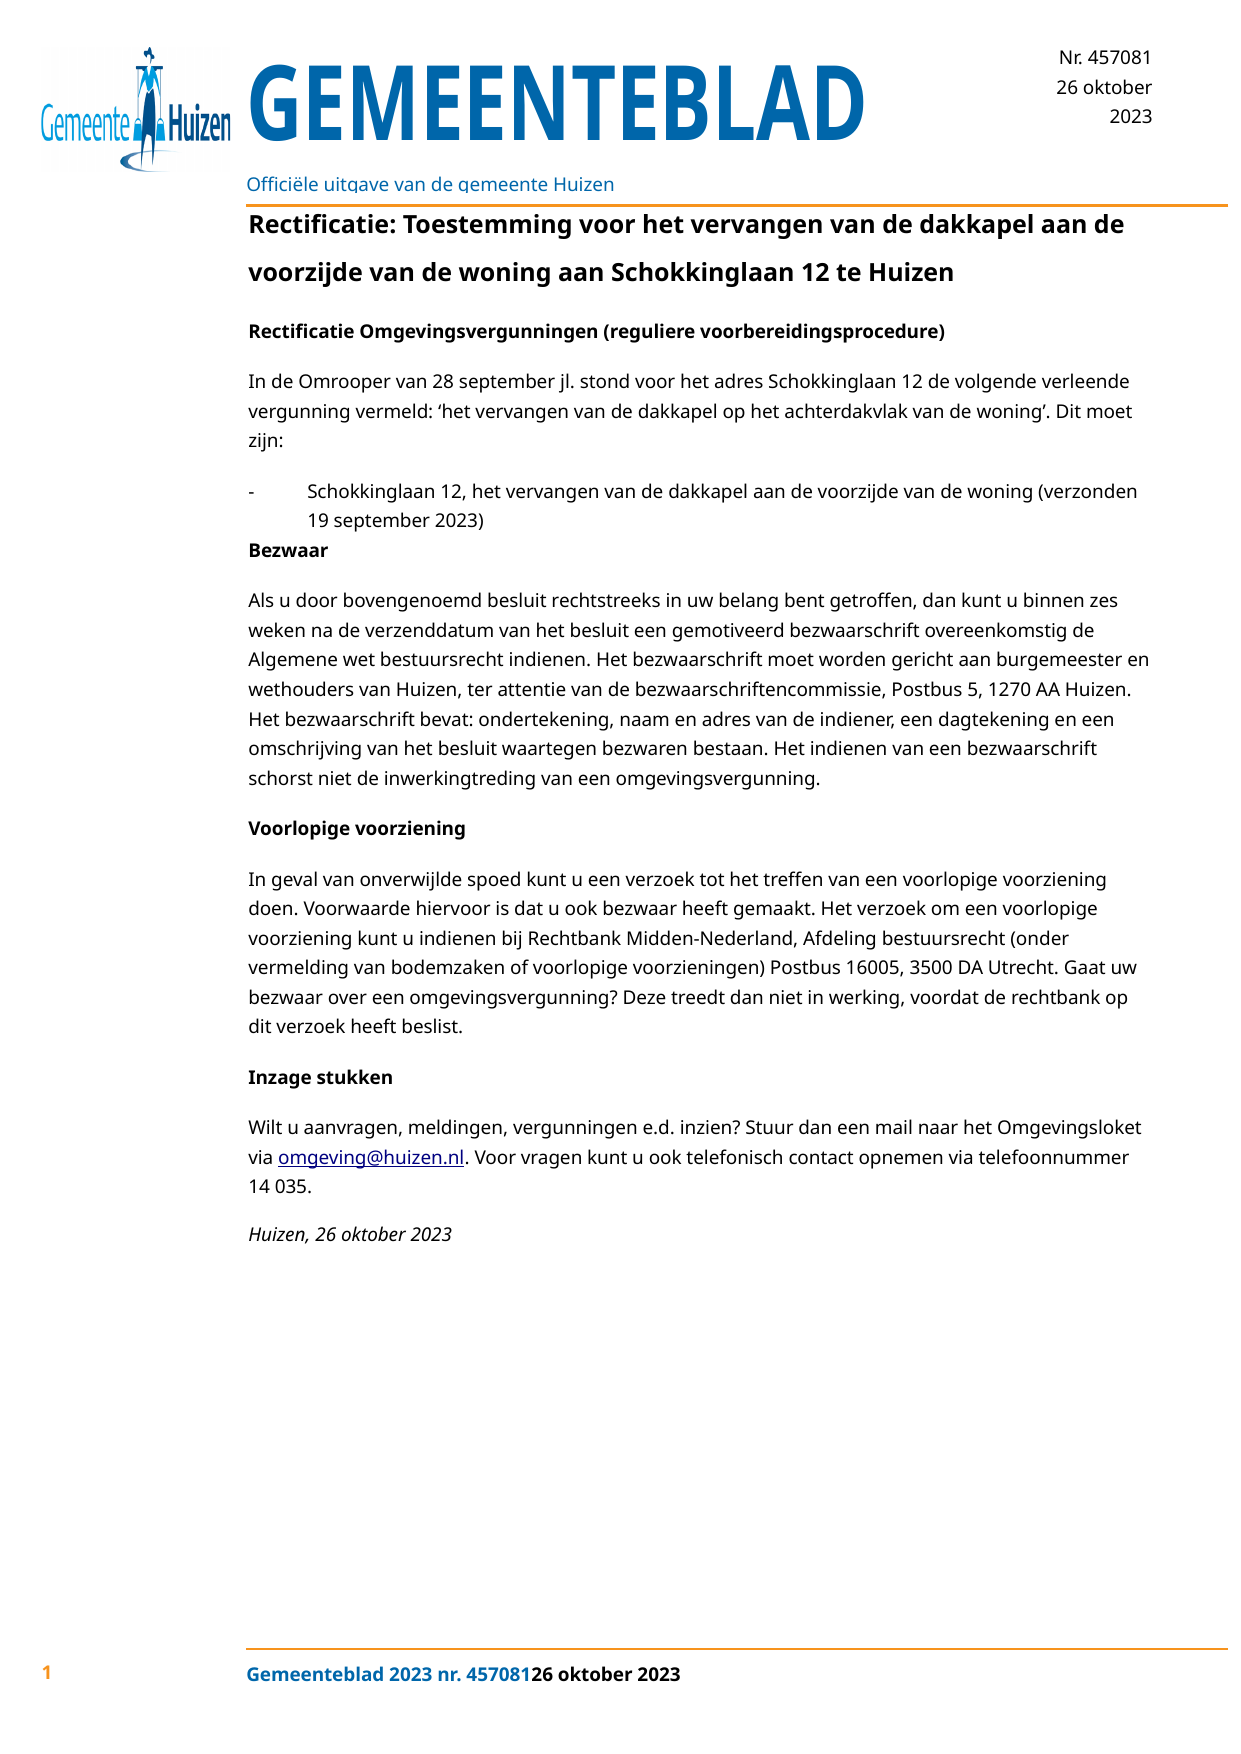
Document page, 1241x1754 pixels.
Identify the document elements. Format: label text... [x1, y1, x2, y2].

text Rectificatie Omgevingsvergunningen (reguliere voorbereidingsprocedure) [248, 318, 1152, 344]
text Inzage stukken [248, 1064, 1152, 1090]
text Bezwaar [248, 537, 1152, 563]
text Voorlopige voorziening [248, 815, 1152, 841]
text In de Omrooper van 28 september jl. stond voor het adres Schokkinglaan 12 de volgende verleende vergunning vermeld: ‘het vervangen van de dakkapel op het achterdakvlak van de woning’. Dit moet zijn: [248, 368, 1152, 453]
picture [41, 47, 231, 172]
text Als u door bovengenoemd besluit rechtstreeks in uw belang bent getroffen, dan kunt u binnen zes weken na de verzenddatum van het besluit een gemotiveerd bezwaarschrift overeenkomstig de Algemene wet bestuursrecht indienen. Het bezwaarschrift moet worden gericht aan burgemeester en wethouders van Huizen, ter attentie van de bezwaarschriftencommissie, Postbus 5, 1270 AA Huizen. Het bezwaarschrift bevat: ondertekening, naam en adres van de indiener, een dagtekening en een omschrijving van het besluit waartegen bezwaren bestaan. Het indienen van een bezwaarschrift schorst niet de inwerkingtreding van een omgevingsvergunning. [248, 587, 1152, 791]
text Huizen, 26 oktober 2023 [248, 1222, 1152, 1247]
text In geval van onverwijlde spoed kunt u een verzoek tot het treffen van een voorlopige voorziening doen. Voorwaarde hiervoor is dat u ook bezwaar heeft gemaakt. Het verzoek om een voorlopige voorziening kunt u indienen bij Rechtbank Midden-Nederland, Afdeling bestuursrecht (onder vermelding van bodemzaken of voorlopige voorzieningen) Postbus 16005, 3500 DA Utrecht. Gaat uw bezwaar over een omgevingsvergunning? Deze treedt dan niet in werking, voordat de rechtbank op dit verzoek heeft beslist. [248, 866, 1152, 1039]
list Schokkinglaan 12, het vervangen van de dakkapel aan de voorzijde van de woning (verzonden 19 september 2023) [248, 478, 1152, 533]
text Rectificatie: Toestemming voor het vervangen van de dakkapel aan de voorzijde van de woning aan Schokkinglaan 12 te Huizen [248, 207, 1152, 288]
text Wilt u aanvragen, meldingen, vergunningen e.d. inzien? Stuur dan een mail naar het Omgevingsloket via omgeving@huizen.nl. Voor vragen kunt u ook telefonisch contact opnemen via telefoonnummer 14 035. [248, 1114, 1152, 1199]
